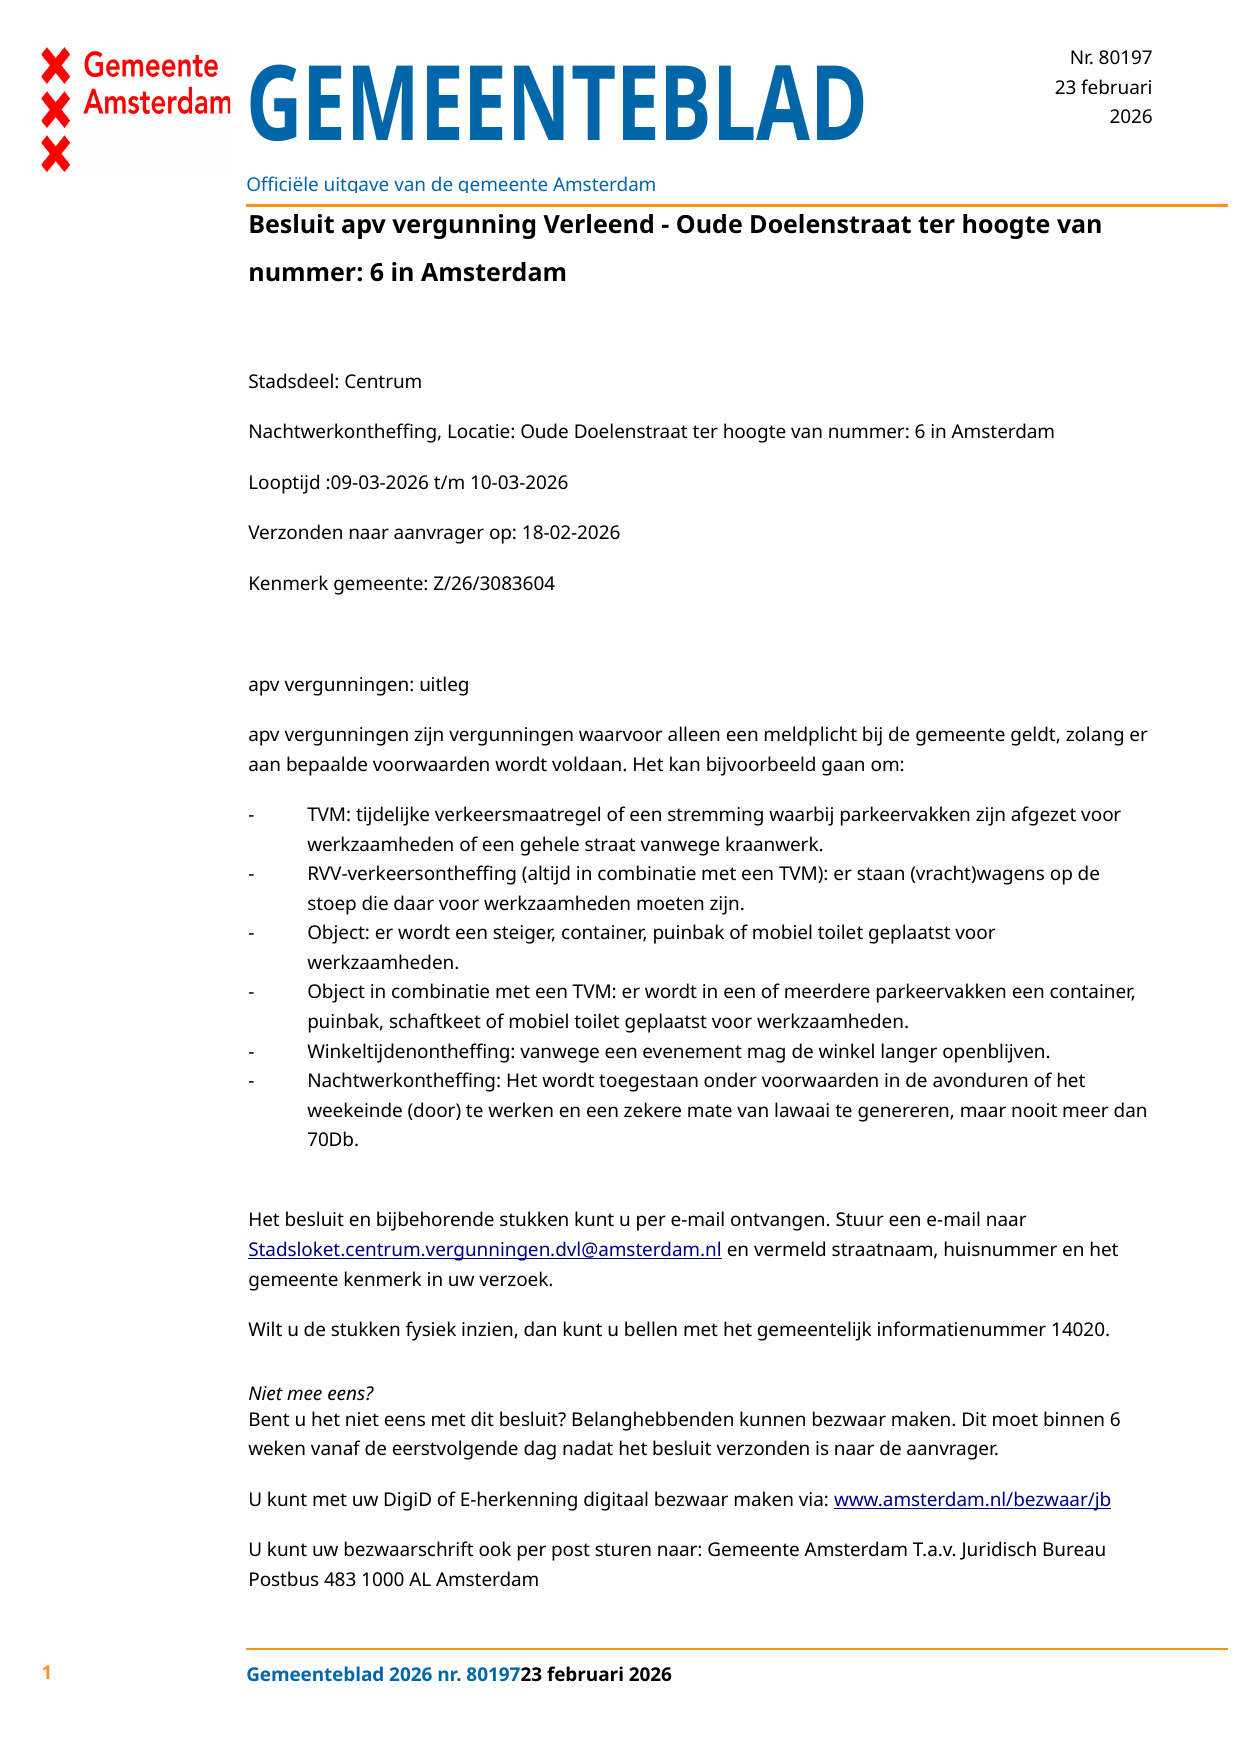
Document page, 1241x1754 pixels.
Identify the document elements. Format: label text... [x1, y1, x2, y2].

text Het besluit en bijbehorende stukken kunt u per e-mail ontvangen. Stuur een e-mail naar Stadsloket.centrum.vergunningen.dvl@amsterdam.nl en vermeld straatnaam, huisnummer en het gemeente kenmerk in uw verzoek. [248, 1207, 1152, 1292]
text Niet mee eens? [248, 1380, 1152, 1406]
list Winkeltijdenontheffing: vanwege een evenement mag de winkel langer openblijven. [248, 1038, 1152, 1064]
text Wilt u de stukken fysiek inzien, dan kunt u bellen met het gemeentelijk informatienummer 14020. [248, 1316, 1152, 1342]
text U kunt uw bezwaarschrift ook per post sturen naar: Gemeente Amsterdam T.a.v. Juridisch Bureau Postbus 483 1000 AL Amsterdam [248, 1536, 1152, 1592]
list Nachtwerkontheffing: Het wordt toegestaan onder voorwaarden in de avonduren of het weekeinde (door) te werken en een zekere mate van lawaai te genereren, maar nooit meer dan 70Db. [248, 1067, 1152, 1152]
text Nachtwerkontheffing, Locatie: Oude Doelenstraat ter hoogte van nummer: 6 in Amsterdam [248, 419, 1152, 444]
text Stadsdeel: Centrum [248, 368, 1152, 394]
list TVM: tijdelijke verkeersmaatregel of een stremming waarbij parkeervakken zijn afgezet voor werkzaamheden of een gehele straat vanwege kraanwerk. [248, 801, 1152, 857]
text Besluit apv vergunning Verleend - Oude Doelenstraat ter hoogte van nummer: 6 in Amsterdam [248, 207, 1152, 288]
list Object: er wordt een steiger, container, puinbak of mobiel toilet geplaatst voor werkzaamheden. [248, 919, 1152, 975]
text Verzonden naar aanvrager op: 18-02-2026 [248, 519, 1152, 545]
text apv vergunningen: uitleg [248, 671, 1152, 697]
text apv vergunningen zijn vergunningen waarvoor alleen een meldplicht bij de gemeente geldt, zolang er aan bepaalde voorwaarden wordt voldaan. Het kan bijvoorbeeld gaan om: [248, 721, 1152, 777]
text Bent u het niet eens met dit besluit? Belanghebbenden kunnen bezwaar maken. Dit moet binnen 6 weken vanaf de eerstvolgende dag nadat het besluit verzonden is naar de aanvrager. [248, 1406, 1152, 1461]
text U kunt met uw DigiD of E-herkenning digitaal bezwaar maken via: www.amsterdam.nl/bezwaar/jb [248, 1486, 1152, 1512]
text Kenmerk gemeente: Z/26/3083604 [248, 570, 1152, 596]
list Object in combinatie met een TVM: er wordt in een of meerdere parkeervakken een container, puinbak, schaftkeet of mobiel toilet geplaatst voor werkzaamheden. [248, 979, 1152, 1034]
list RVV-verkeersontheffing (altijd in combinatie met een TVM): er staan (vracht)wagens op de stoep die daar voor werkzaamheden moeten zijn. [248, 860, 1152, 916]
text Looptijd :09-03-2026 t/m 10-03-2026 [248, 469, 1152, 495]
picture [41, 47, 231, 172]
